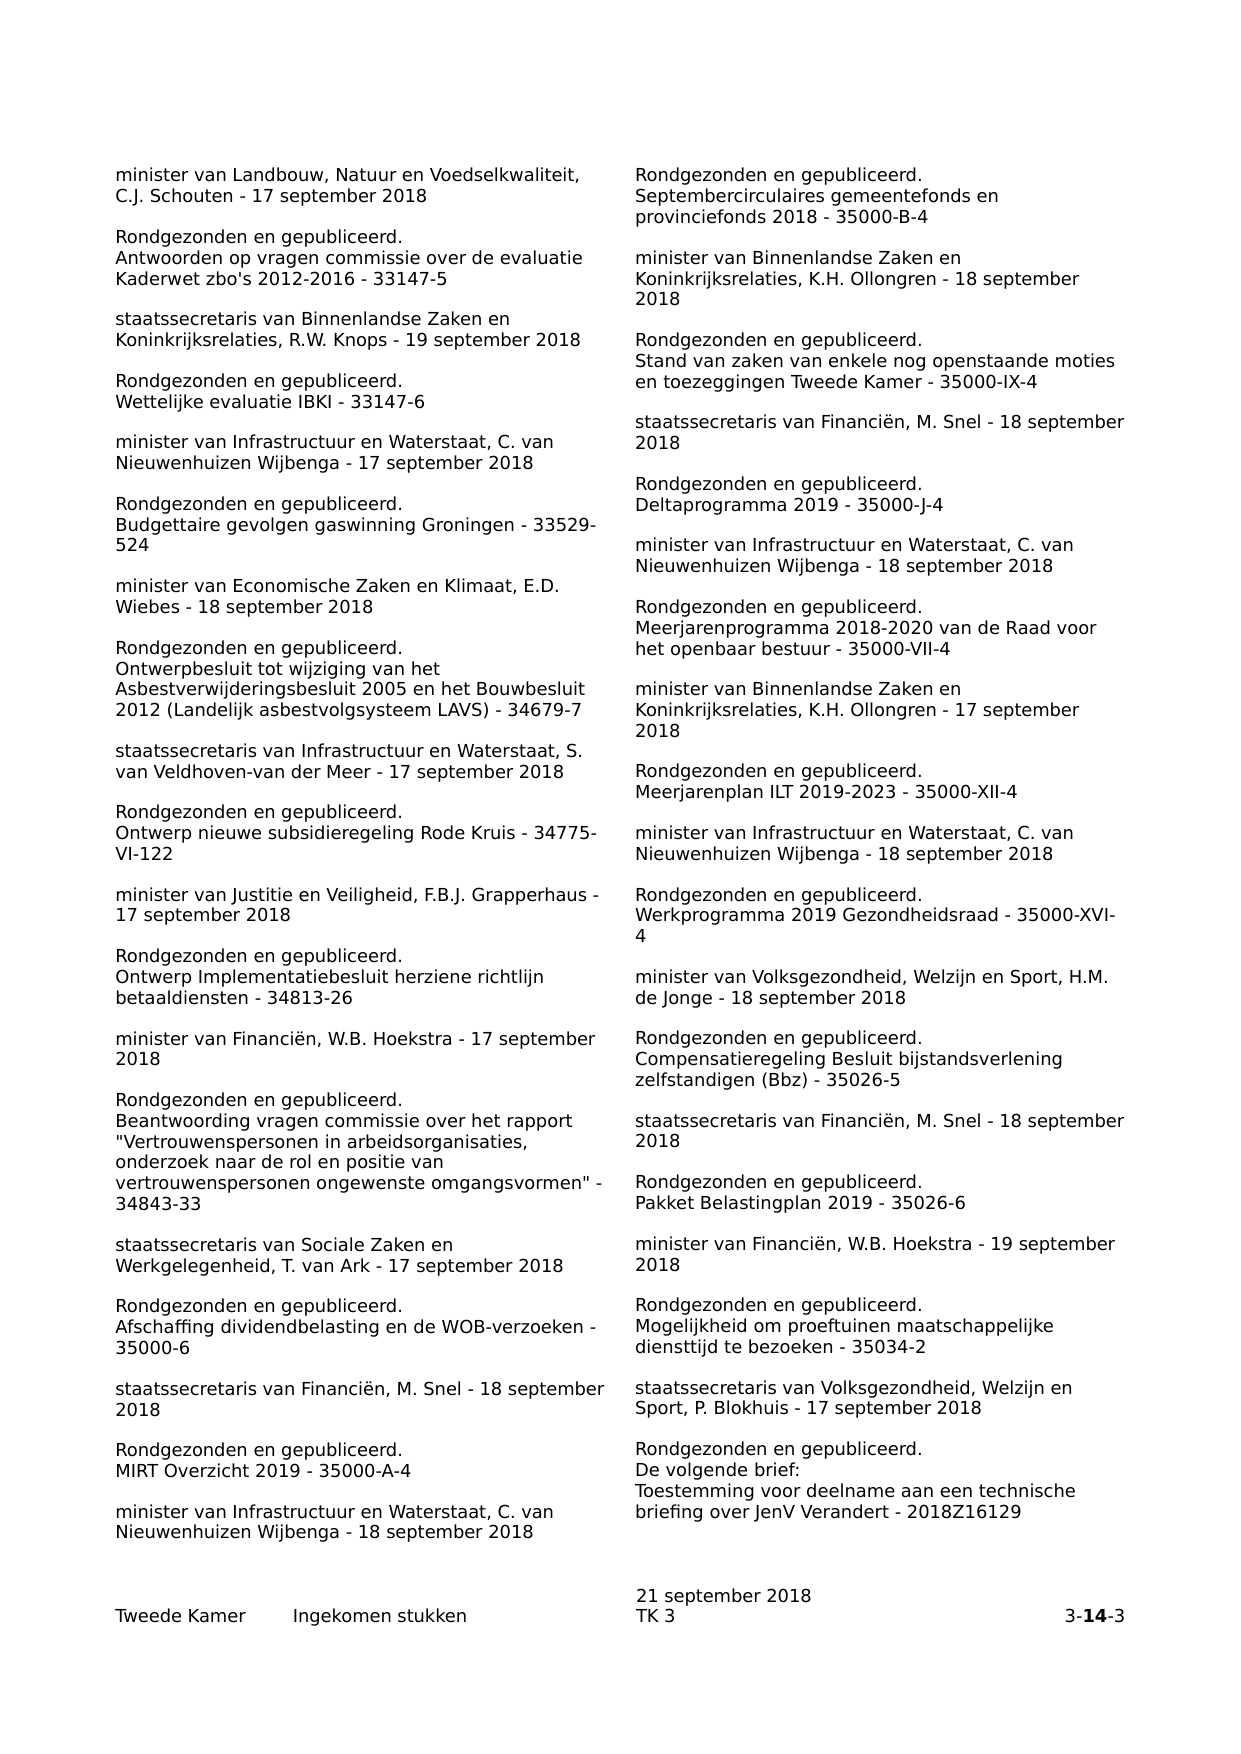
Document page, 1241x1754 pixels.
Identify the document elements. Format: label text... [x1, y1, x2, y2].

text staatssecretaris van Volksgezondheid, Welzijn en Sport, P. Blokhuis - 17 september 2018 [635, 1377, 1125, 1419]
text Rondgezonden en gepubliceerd. [115, 494, 605, 514]
text Ontwerp Implementatiebesluit herziene richtlijn betaaldiensten - 34813-26 [115, 967, 605, 1008]
text minister van Infrastructuur en Waterstaat, C. van Nieuwenhuizen Wijbenga - 18 september 2018 [635, 535, 1125, 577]
text minister van Infrastructuur en Waterstaat, C. van Nieuwenhuizen Wijbenga - 17 september 2018 [115, 432, 605, 474]
text Rondgezonden en gepubliceerd. [635, 884, 1125, 905]
text staatssecretaris van Binnenlandse Zaken en Koninkrijksrelaties, R.W. Knops - 19 september 2018 [115, 309, 605, 351]
text Rondgezonden en gepubliceerd. [635, 761, 1125, 782]
text Septembercirculaires gemeentefonds en provinciefonds 2018 - 35000-B-4 [635, 186, 1125, 228]
text MIRT Overzicht 2019 - 35000-A-4 [115, 1461, 605, 1482]
text Antwoorden op vragen commissie over de evaluatie Kaderwet zbo's 2012-2016 - 33147-5 [115, 247, 605, 289]
text Rondgezonden en gepubliceerd. [115, 637, 605, 658]
text minister van Economische Zaken en Klimaat, E.D. Wiebes - 18 september 2018 [115, 576, 605, 617]
text Pakket Belastingplan 2019 - 35026-6 [635, 1193, 1125, 1214]
text minister van Infrastructuur en Waterstaat, C. van Nieuwenhuizen Wijbenga - 18 september 2018 [635, 823, 1125, 864]
text Rondgezonden en gepubliceerd. [635, 1172, 1125, 1193]
text Rondgezonden en gepubliceerd. [115, 227, 605, 247]
text Deltaprogramma 2019 - 35000-J-4 [635, 494, 1125, 515]
text Werkprogramma 2019 Gezondheidsraad - 35000-XVI-4 [635, 905, 1125, 947]
text Rondgezonden en gepubliceerd. [115, 1090, 605, 1111]
text minister van Justitie en Veiligheid, F.B.J. Grapperhaus - 17 september 2018 [115, 884, 605, 926]
text Rondgezonden en gepubliceerd. [635, 1028, 1125, 1049]
text Ontwerp nieuwe subsidieregeling Rode Kruis - 34775-VI-122 [115, 823, 605, 864]
text minister van Volksgezondheid, Welzijn en Sport, H.M. de Jonge - 18 september 2018 [635, 967, 1125, 1008]
text minister van Financiën, W.B. Hoekstra - 17 september 2018 [115, 1028, 605, 1070]
text Budgettaire gevolgen gaswinning Groningen - 33529-524 [115, 514, 605, 556]
text Afschaffing dividendbelasting en de WOB-verzoeken - 35000-6 [115, 1317, 605, 1359]
text Rondgezonden en gepubliceerd. [635, 1295, 1125, 1316]
text Beantwoording vragen commissie over het rapport "Vertrouwenspersonen in arbeidsorganisaties, onderzoek naar de rol en positie van vertrouwenspersonen ongewenste omgangsvormen" - 34843-33 [115, 1111, 605, 1215]
text Rondgezonden en gepubliceerd. [635, 474, 1125, 494]
text minister van Binnenlandse Zaken en Koninkrijksrelaties, K.H. Ollongren - 17 september 2018 [635, 679, 1125, 741]
text minister van Landbouw, Natuur en Voedselkwaliteit, C.J. Schouten - 17 september 2018 [115, 165, 605, 207]
text Rondgezonden en gepubliceerd. [115, 1440, 605, 1461]
text Toestemming voor deelname aan een technische briefing over JenV Verandert - 2018Z16129 [635, 1481, 1125, 1522]
text staatssecretaris van Financiën, M. Snel - 18 september 2018 [635, 412, 1125, 454]
text Meerjarenplan ILT 2019-2023 - 35000-XII-4 [635, 782, 1125, 803]
text staatssecretaris van Financiën, M. Snel - 18 september 2018 [115, 1379, 605, 1420]
text Ontwerpbesluit tot wijziging van het Asbestverwijderingsbesluit 2005 en het Bouwbesluit 2012 (Landelijk asbestvolgsysteem LAVS) - 34679-7 [115, 658, 605, 721]
text minister van Financiën, W.B. Hoekstra - 19 september 2018 [635, 1234, 1125, 1275]
text Rondgezonden en gepubliceerd. [635, 165, 1125, 186]
text staatssecretaris van Sociale Zaken en Werkgelegenheid, T. van Ark - 17 september 2018 [115, 1235, 605, 1276]
text minister van Infrastructuur en Waterstaat, C. van Nieuwenhuizen Wijbenga - 18 september 2018 [115, 1502, 605, 1543]
text Wettelijke evaluatie IBKI - 33147-6 [115, 391, 605, 412]
text Rondgezonden en gepubliceerd. [635, 1439, 1125, 1460]
text Mogelijkheid om proeftuinen maatschappelijke diensttijd te bezoeken - 35034-2 [635, 1316, 1125, 1357]
text Rondgezonden en gepubliceerd. [635, 330, 1125, 351]
text Meerjarenprogramma 2018-2020 van de Raad voor het openbaar bestuur - 35000-VII-4 [635, 617, 1125, 659]
text Rondgezonden en gepubliceerd. [115, 1296, 605, 1317]
text Compensatieregeling Besluit bijstandsverlening zelfstandigen (Bbz) - 35026-5 [635, 1049, 1125, 1091]
text minister van Binnenlandse Zaken en Koninkrijksrelaties, K.H. Ollongren - 18 september 2018 [635, 248, 1125, 310]
text De volgende brief: [635, 1460, 1125, 1481]
text Rondgezonden en gepubliceerd. [635, 597, 1125, 617]
text Stand van zaken van enkele nog openstaande moties en toezeggingen Tweede Kamer - 35000-IX-4 [635, 351, 1125, 392]
text Rondgezonden en gepubliceerd. [115, 946, 605, 967]
text Rondgezonden en gepubliceerd. [115, 802, 605, 823]
text staatssecretaris van Infrastructuur en Waterstaat, S. van Veldhoven-van der Meer - 17 september 2018 [115, 741, 605, 782]
text Rondgezonden en gepubliceerd. [115, 371, 605, 391]
text staatssecretaris van Financiën, M. Snel - 18 september 2018 [635, 1111, 1125, 1152]
